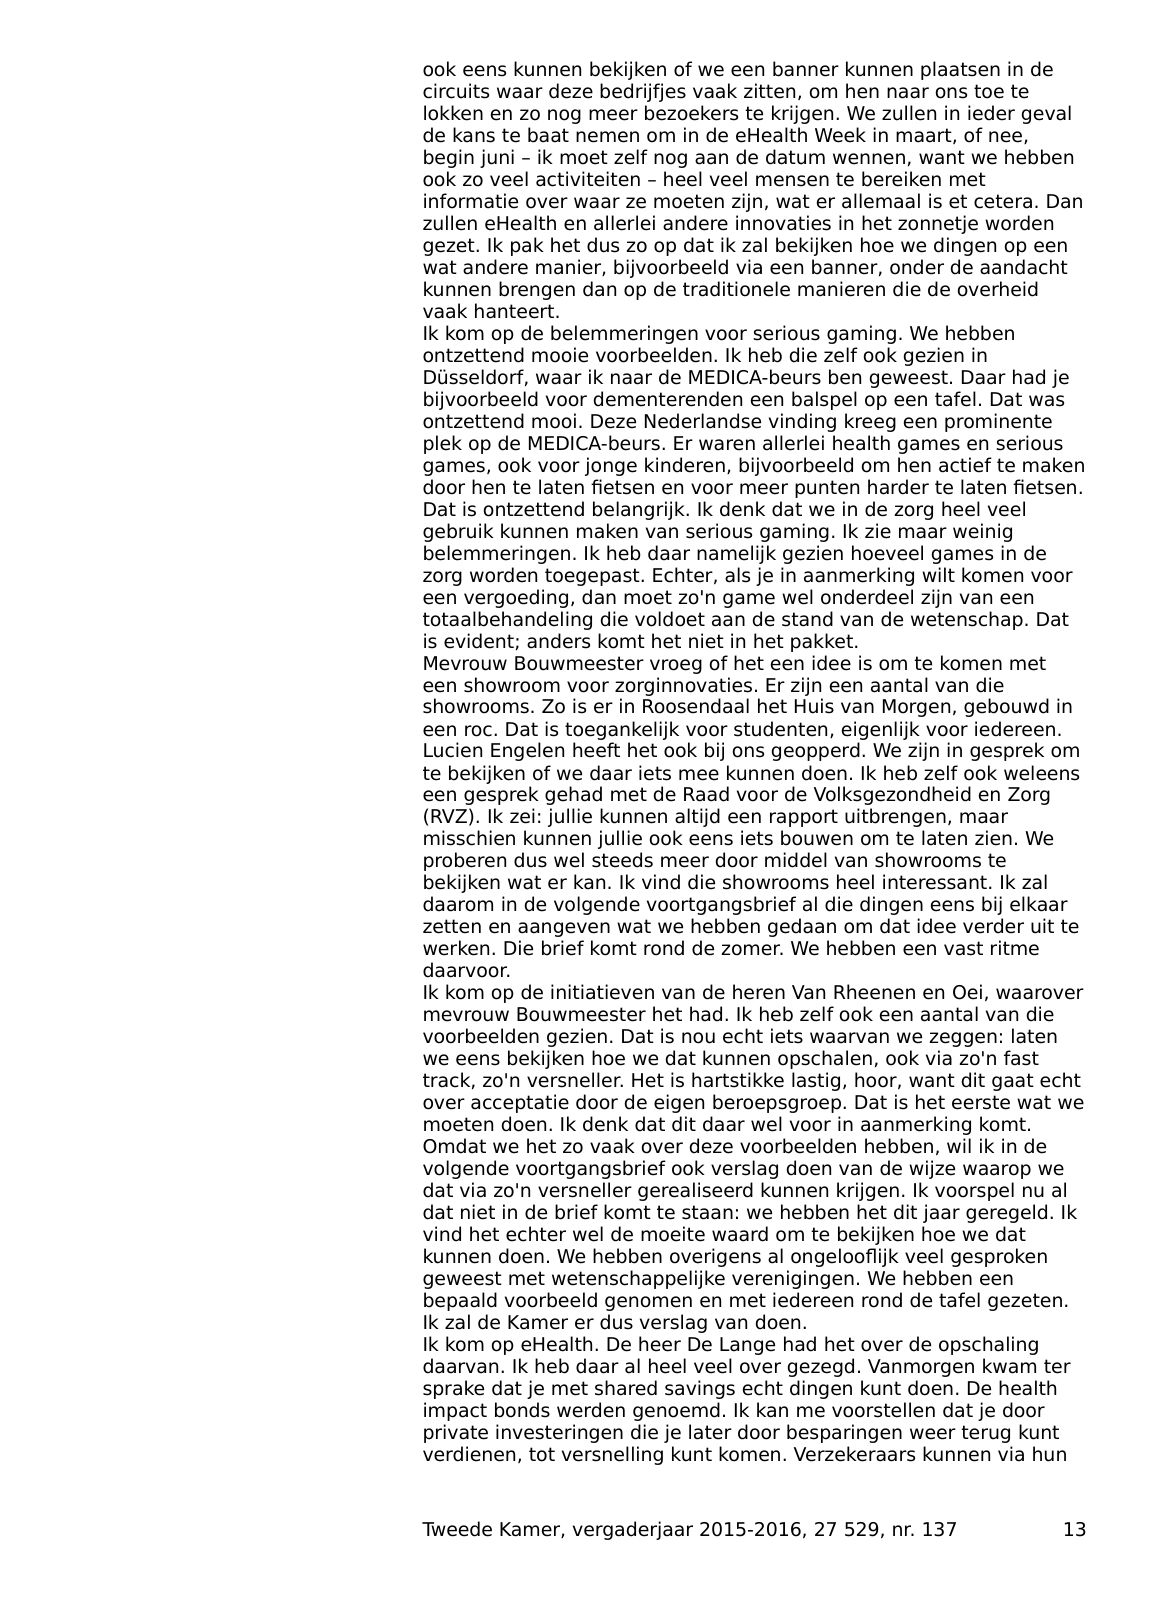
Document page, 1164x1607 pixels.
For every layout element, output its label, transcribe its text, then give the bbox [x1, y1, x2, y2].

text Ik kom op eHealth. De heer De Lange had het over de opschaling daarvan. Ik heb daar al heel veel over gezegd. Vanmorgen kwam ter sprake dat je met shared savings echt dingen kunt doen. De health impact bonds werden genoemd. Ik kan me voorstellen dat je door private investeringen die je later door besparingen weer terug kunt verdienen, tot versnelling kunt komen. Verzekeraars kunnen via hun [422, 1334, 1087, 1466]
text Ik kom op de initiatieven van de heren Van Rheenen en Oei, waarover mevrouw Bouwmeester het had. Ik heb zelf ook een aantal van die voorbeelden gezien. Dat is nou echt iets waarvan we zeggen: laten we eens bekijken hoe we dat kunnen opschalen, ook via zo'n fast track, zo'n versneller. Het is hartstikke lastig, hoor, want dit gaat echt over acceptatie door de eigen beroepsgroep. Dat is het eerste wat we moeten doen. Ik denk dat dit daar wel voor in aanmerking komt. Omdat we het zo vaak over deze voorbeelden hebben, wil ik in de volgende voortgangsbrief ook verslag doen van de wijze waarop we dat via zo'n versneller gerealiseerd kunnen krijgen. Ik voorspel nu al dat niet in de brief komt te staan: we hebben het dit jaar geregeld. Ik vind het echter wel de moeite waard om te bekijken hoe we dat kunnen doen. We hebben overigens al ongelooflijk veel gesproken geweest met wetenschappelijke verenigingen. We hebben een bepaald voorbeeld genomen en met iedereen rond de tafel gezeten. Ik zal de Kamer er dus verslag van doen. [422, 982, 1087, 1334]
text Mevrouw Bouwmeester vroeg of het een idee is om te komen met een showroom voor zorginnovaties. Er zijn een aantal van die showrooms. Zo is er in Roosendaal het Huis van Morgen, gebouwd in een roc. Dat is toegankelijk voor studenten, eigenlijk voor iedereen. Lucien Engelen heeft het ook bij ons geopperd. We zijn in gesprek om te bekijken of we daar iets mee kunnen doen. Ik heb zelf ook weleens een gesprek gehad met de Raad voor de Volksgezondheid en Zorg (RVZ). Ik zei: jullie kunnen altijd een rapport uitbrengen, maar misschien kunnen jullie ook eens iets bouwen om te laten zien. We proberen dus wel steeds meer door middel van showrooms te bekijken wat er kan. Ik vind die showrooms heel interessant. Ik zal daarom in de volgende voortgangsbrief al die dingen eens bij elkaar zetten en aangeven wat we hebben gedaan om dat idee verder uit te werken. Die brief komt rond de zomer. We hebben een vast ritme daarvoor. [422, 652, 1087, 982]
text ook eens kunnen bekijken of we een banner kunnen plaatsen in de circuits waar deze bedrijfjes vaak zitten, om hen naar ons toe te lokken en zo nog meer bezoekers te krijgen. We zullen in ieder geval de kans te baat nemen om in de eHealth Week in maart, of nee, begin juni – ik moet zelf nog aan de datum wennen, want we hebben ook zo veel activiteiten – heel veel mensen te bereiken met informatie over waar ze moeten zijn, wat er allemaal is et cetera. Dan zullen eHealth en allerlei andere innovaties in het zonnetje worden gezet. Ik pak het dus zo op dat ik zal bekijken hoe we dingen op een wat andere manier, bijvoorbeeld via een banner, onder de aandacht kunnen brengen dan op de traditionele manieren die de overheid vaak hanteert. [422, 59, 1087, 323]
text Ik kom op de belemmeringen voor serious gaming. We hebben ontzettend mooie voorbeelden. Ik heb die zelf ook gezien in Düsseldorf, waar ik naar de MEDICA-beurs ben geweest. Daar had je bijvoorbeeld voor dementerenden een balspel op een tafel. Dat was ontzettend mooi. Deze Nederlandse vinding kreeg een prominente plek op de MEDICA-beurs. Er waren allerlei health games en serious games, ook voor jonge kinderen, bijvoorbeeld om hen actief te maken door hen te laten fietsen en voor meer punten harder te laten fietsen. Dat is ontzettend belangrijk. Ik denk dat we in de zorg heel veel gebruik kunnen maken van serious gaming. Ik zie maar weinig belemmeringen. Ik heb daar namelijk gezien hoeveel games in de zorg worden toegepast. Echter, als je in aanmerking wilt komen voor een vergoeding, dan moet zo'n game wel onderdeel zijn van een totaalbehandeling die voldoet aan de stand van de wetenschap. Dat is evident; anders komt het niet in het pakket. [422, 323, 1087, 652]
